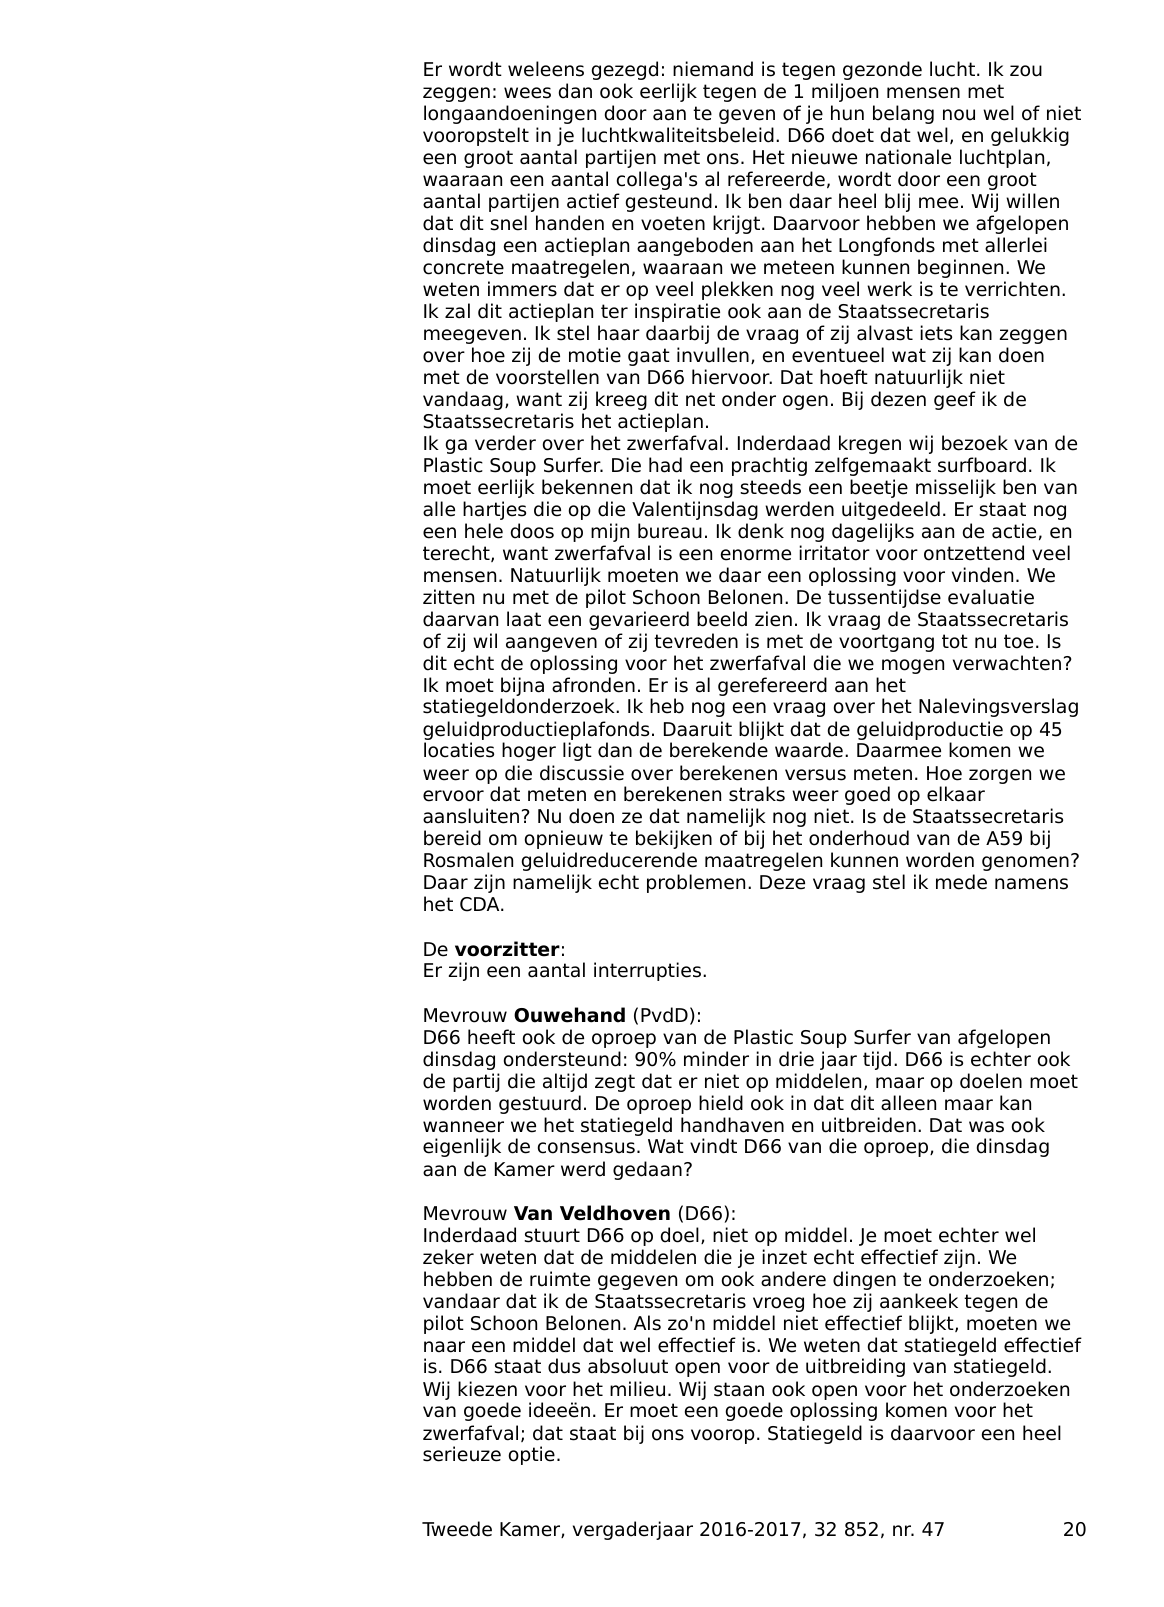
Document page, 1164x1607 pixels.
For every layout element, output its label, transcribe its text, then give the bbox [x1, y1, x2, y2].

text De voorzitter: [422, 938, 1087, 960]
text D66 heeft ook de oproep van de Plastic Soup Surfer van afgelopen dinsdag ondersteund: 90% minder in drie jaar tijd. D66 is echter ook de partij die altijd zegt dat er niet op middelen, maar op doelen moet worden gestuurd. De oproep hield ook in dat dit alleen maar kan wanneer we het statiegeld handhaven en uitbreiden. Dat was ook eigenlijk de consensus. Wat vindt D66 van die oproep, die dinsdag aan de Kamer werd gedaan? [422, 1027, 1087, 1180]
text Ik moet bijna afronden. Er is al gerefereerd aan het statiegeldonderzoek. Ik heb nog een vraag over het Nalevingsverslag geluidproductieplafonds. Daaruit blijkt dat de geluidproductie op 45 locaties hoger ligt dan de berekende waarde. Daarmee komen we weer op die discussie over berekenen versus meten. Hoe zorgen we ervoor dat meten en berekenen straks weer goed op elkaar aansluiten? Nu doen ze dat namelijk nog niet. Is de Staatssecretaris bereid om opnieuw te bekijken of bij het onderhoud van de A59 bij Rosmalen geluidreducerende maatregelen kunnen worden genomen? Daar zijn namelijk echt problemen. Deze vraag stel ik mede namens het CDA. [422, 674, 1087, 916]
text Er zijn een aantal interrupties. [422, 960, 1087, 982]
text Er wordt weleens gezegd: niemand is tegen gezonde lucht. Ik zou zeggen: wees dan ook eerlijk tegen de 1 miljoen mensen met longaandoeningen door aan te geven of je hun belang nou wel of niet vooropstelt in je luchtkwaliteitsbeleid. D66 doet dat wel, en gelukkig een groot aantal partijen met ons. Het nieuwe nationale luchtplan, waaraan een aantal collega's al refereerde, wordt door een groot aantal partijen actief gesteund. Ik ben daar heel blij mee. Wij willen dat dit snel handen en voeten krijgt. Daarvoor hebben we afgelopen dinsdag een actieplan aangeboden aan het Longfonds met allerlei concrete maatregelen, waaraan we meteen kunnen beginnen. We weten immers dat er op veel plekken nog veel werk is te verrichten. Ik zal dit actieplan ter inspiratie ook aan de Staatssecretaris meegeven. Ik stel haar daarbij de vraag of zij alvast iets kan zeggen over hoe zij de motie gaat invullen, en eventueel wat zij kan doen met de voorstellen van D66 hiervoor. Dat hoeft natuurlijk niet vandaag, want zij kreeg dit net onder ogen. Bij dezen geef ik de Staatssecretaris het actieplan. [422, 59, 1087, 433]
text Mevrouw Van Veldhoven (D66): [422, 1203, 1087, 1224]
text Mevrouw Ouwehand (PvdD): [422, 1004, 1087, 1027]
text Ik ga verder over het zwerfafval. Inderdaad kregen wij bezoek van de Plastic Soup Surfer. Die had een prachtig zelfgemaakt surfboard. Ik moet eerlijk bekennen dat ik nog steeds een beetje misselijk ben van alle hartjes die op die Valentijnsdag werden uitgedeeld. Er staat nog een hele doos op mijn bureau. Ik denk nog dagelijks aan de actie, en terecht, want zwerfafval is een enorme irritator voor ontzettend veel mensen. Natuurlijk moeten we daar een oplossing voor vinden. We zitten nu met de pilot Schoon Belonen. De tussentijdse evaluatie daarvan laat een gevarieerd beeld zien. Ik vraag de Staatssecretaris of zij wil aangeven of zij tevreden is met de voortgang tot nu toe. Is dit echt de oplossing voor het zwerfafval die we mogen verwachten? [422, 433, 1087, 674]
text Inderdaad stuurt D66 op doel, niet op middel. Je moet echter wel zeker weten dat de middelen die je inzet echt effectief zijn. We hebben de ruimte gegeven om ook andere dingen te onderzoeken; vandaar dat ik de Staatssecretaris vroeg hoe zij aankeek tegen de pilot Schoon Belonen. Als zo'n middel niet effectief blijkt, moeten we naar een middel dat wel effectief is. We weten dat statiegeld effectief is. D66 staat dus absoluut open voor de uitbreiding van statiegeld. Wij kiezen voor het milieu. Wij staan ook open voor het onderzoeken van goede ideeën. Er moet een goede oplossing komen voor het zwerfafval; dat staat bij ons voorop. Statiegeld is daarvoor een heel serieuze optie. [422, 1224, 1087, 1466]
